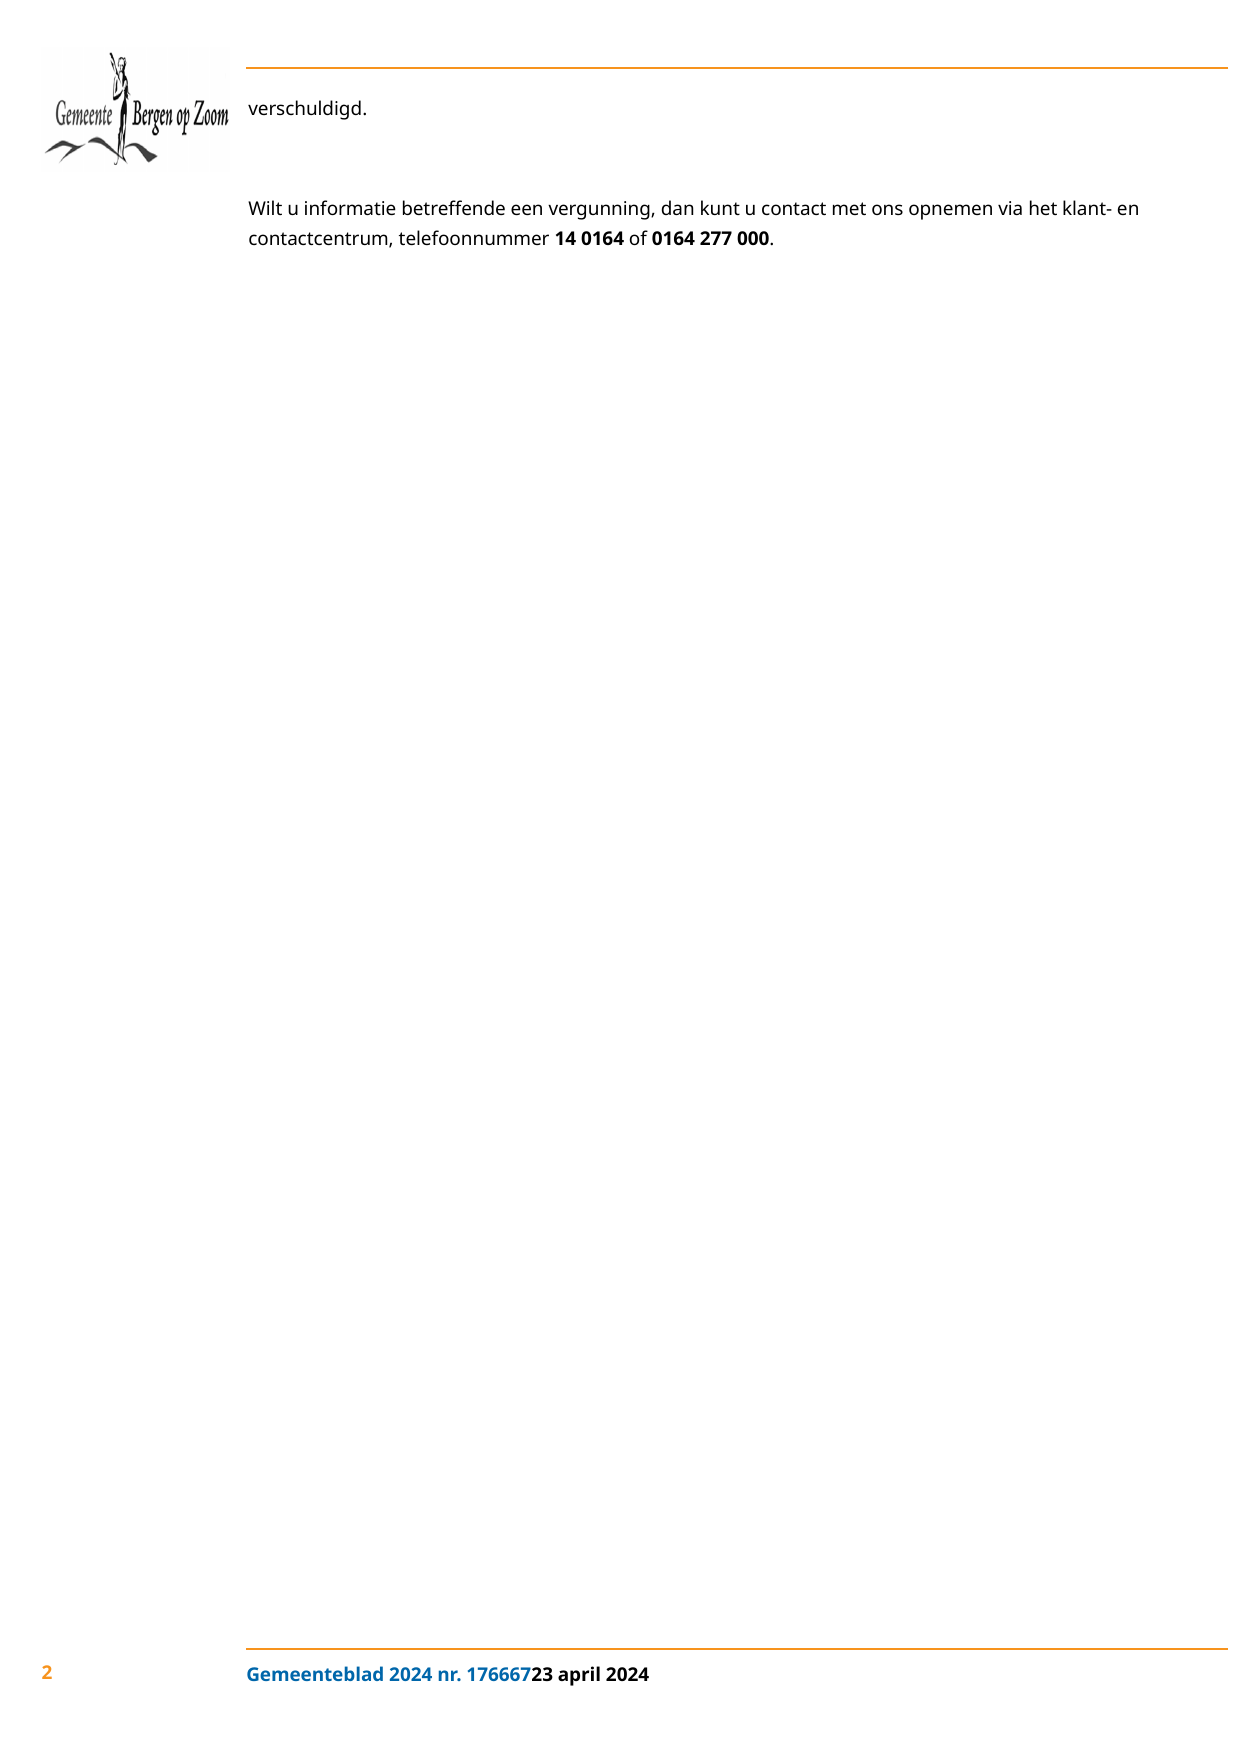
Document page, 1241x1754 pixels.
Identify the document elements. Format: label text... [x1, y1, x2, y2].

picture [41, 47, 231, 172]
text verschuldigd. [248, 95, 1152, 121]
text Wilt u informatie betreffende een vergunning, dan kunt u contact met ons opnemen via het klant- en contactcentrum, telefoonnummer 14 0164 of 0164 277 000. [248, 196, 1152, 251]
